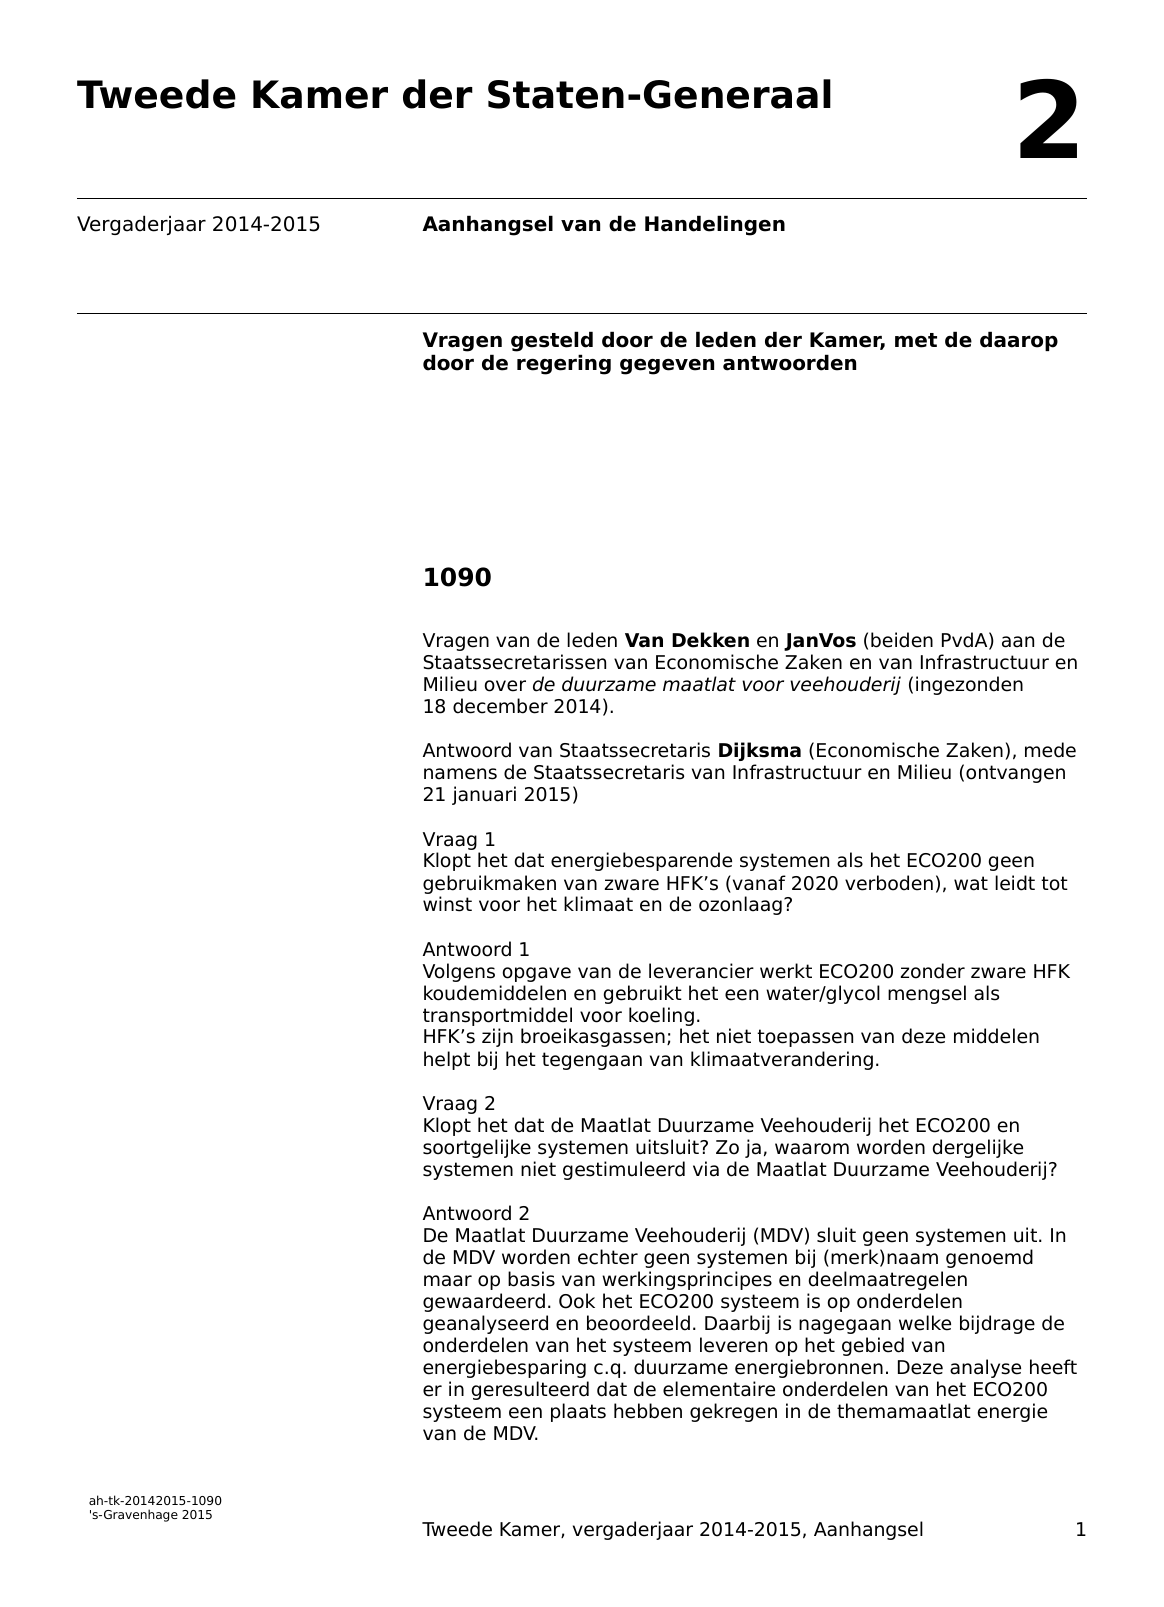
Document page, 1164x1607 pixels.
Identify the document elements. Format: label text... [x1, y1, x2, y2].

text Antwoord 1 [422, 938, 1087, 961]
text HFK’s zijn broeikasgassen; het niet toepassen van deze middelen helpt bij het tegengaan van klimaatverandering. [422, 1026, 1087, 1070]
table_header Tweede Kamer der Staten-Generaal [77, 59, 886, 198]
text Vraag 1 [422, 828, 1087, 850]
text Vragen van de leden Van Dekken en JanVos (beiden PvdA) aan de Staatssecretarissen van Economische Zaken en van Infrastructuur en Milieu over de duurzame maatlat voor veehouderij (ingezonden 18 december 2014). [422, 630, 1087, 718]
table_cell Vragen gesteld door de leden der Kamer, met de daarop door de regering gegeven antwoorden [422, 314, 1087, 375]
table_header 2 [886, 59, 1087, 198]
table_cell [77, 314, 422, 375]
table_cell Aanhangsel van de Handelingen [422, 199, 1087, 313]
text De Maatlat Duurzame Veehouderij (MDV) sluit geen systemen uit. In de MDV worden echter geen systemen bij (merk)naam genoemd maar op basis van werkingsprincipes en deelmaatregelen gewaardeerd. Ook het ECO200 systeem is op onderdelen geanalyseerd en beoordeeld. Daarbij is nagegaan welke bijdrage de onderdelen van het systeem leveren op het gebied van energiebesparing c.q. duurzame energiebronnen. Deze analyse heeft er in geresulteerd dat de elementaire onderdelen van het ECO200 systeem een plaats hebben gekregen in de themamaatlat energie van de MDV. [422, 1225, 1087, 1444]
text Volgens opgave van de leverancier werkt ECO200 zonder zware HFK koudemiddelen en gebruikt het een water/glycol mengsel als transportmiddel voor koeling. [422, 961, 1087, 1026]
text Klopt het dat energiebesparende systemen als het ECO200 geen gebruikmaken van zware HFK’s (vanaf 2020 verboden), wat leidt tot winst voor het klimaat en de ozonlaag? [422, 850, 1087, 916]
text 's-Gravenhage 2015 [88, 1508, 323, 1522]
text Klopt het dat de Maatlat Duurzame Veehouderij het ECO200 en soortgelijke systemen uitsluit? Zo ja, waarom worden dergelijke systemen niet gestimuleerd via de Maatlat Duurzame Veehouderij? [422, 1114, 1087, 1181]
text Vraag 2 [422, 1093, 1087, 1114]
table_cell Vergaderjaar 2014-2015 [77, 199, 422, 313]
text 1090 [422, 563, 1087, 592]
text Antwoord van Staatssecretaris Dijksma (Economische Zaken), mede namens de Staatssecretaris van Infrastructuur en Milieu (ontvangen 21 januari 2015) [422, 740, 1087, 806]
text Antwoord 2 [422, 1203, 1087, 1225]
text ah-tk-20142015-1090 [88, 1494, 323, 1508]
